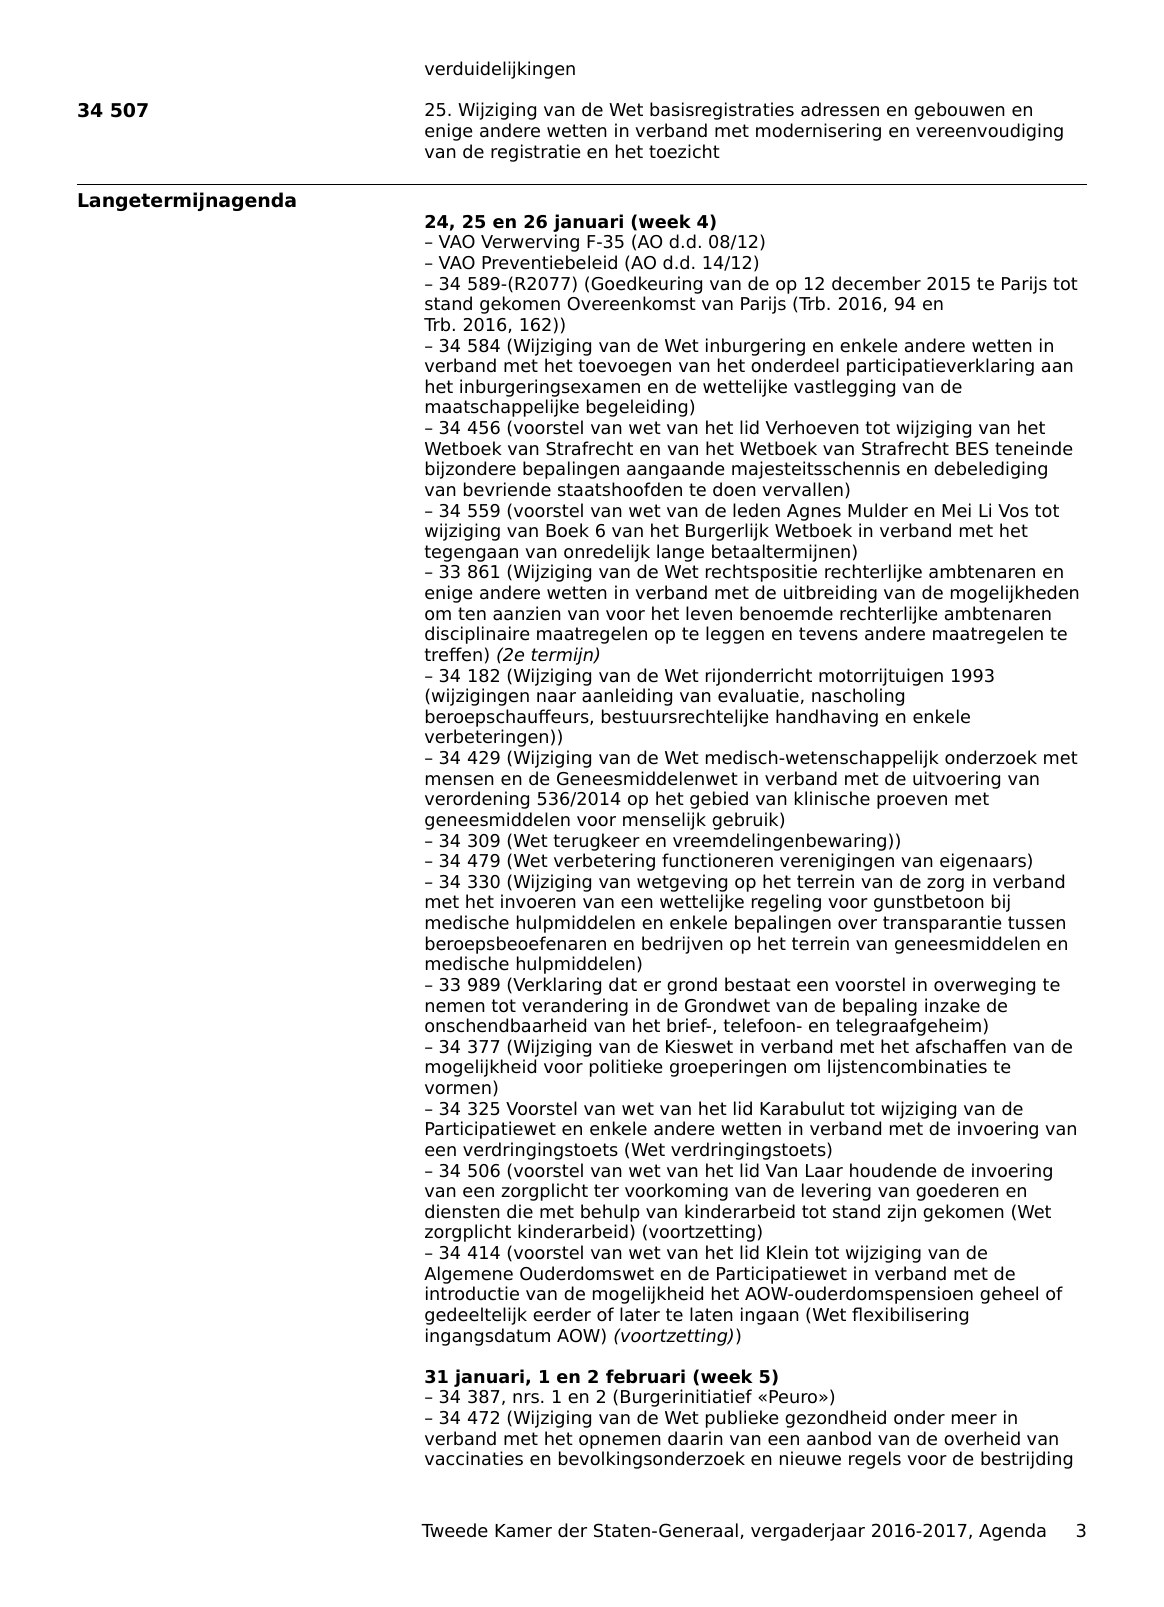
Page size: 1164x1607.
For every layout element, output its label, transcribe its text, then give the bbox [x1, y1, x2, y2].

table_cell – 34 309 (Wet terugkeer en vreemdelingenbewaring)) [418, 831, 1087, 851]
table_cell – 34 472 (Wijziging van de Wet publieke gezondheid onder meer in verband met het opnemen daarin van een aanbod van de overheid van vaccinaties en bevolkingsonderzoek en nieuwe regels voor de bestrijding [418, 1408, 1087, 1470]
table_cell [77, 1243, 401, 1346]
table_header Langetermijnagenda [77, 185, 401, 212]
table_cell [401, 1037, 418, 1099]
table_cell [77, 59, 401, 80]
table_cell [401, 253, 418, 274]
table_cell – 34 429 (Wijziging van de Wet medisch-wetenschappelijk onderzoek met mensen en de Geneesmiddelenwet in verband met de uitvoering van verordening 536/2014 op het gebied van klinische proeven met geneesmiddelen voor menselijk gebruik) [418, 748, 1087, 831]
table_cell [77, 501, 401, 562]
table_cell [401, 59, 418, 80]
table_cell [77, 212, 401, 232]
table_cell – 34 456 (voorstel van wet van het lid Verhoeven tot wijziging van het Wetboek van Strafrecht en van het Wetboek van Strafrecht BES teneinde bijzondere bepalingen aangaande majesteitsschennis en debelediging van bevriende staatshoofden te doen vervallen) [418, 418, 1087, 501]
table_cell [401, 748, 418, 831]
table_cell [401, 80, 418, 100]
table_cell – VAO Preventiebeleid (AO d.d. 14/12) [418, 253, 1087, 274]
table_cell [401, 1346, 418, 1367]
table_cell [401, 418, 418, 501]
table_cell [401, 274, 418, 336]
table_cell – 34 479 (Wet verbetering functioneren verenigingen van eigenaars) [418, 851, 1087, 872]
table_cell [77, 1388, 401, 1408]
table_cell [401, 1367, 418, 1387]
table_cell [77, 563, 401, 666]
table_cell verduidelijkingen [418, 59, 1087, 80]
table_cell – 34 325 Voorstel van wet van het lid Karabulut tot wijziging van de Participatiewet en enkele andere wetten in verband met de invoering van een verdringingstoets (Wet verdringingstoets) [418, 1099, 1087, 1161]
table_cell – 34 589-(R2077) (Goedkeuring van de op 12 december 2015 te Parijs tot stand gekomen Overeenkomst van Parijs (Trb. 2016, 94 en Trb. 2016, 162)) [418, 274, 1087, 336]
table_cell [77, 274, 401, 336]
table_cell 24, 25 en 26 januari (week 4) [418, 212, 1087, 232]
table_cell [401, 501, 418, 562]
table_cell [401, 666, 418, 748]
table_cell – 33 861 (Wijziging van de Wet rechtspositie rechterlijke ambtenaren en enige andere wetten in verband met de uitbreiding van de mogelijkheden om ten aanzien van voor het leven benoemde rechterlijke ambtenaren disciplinaire maatregelen op te leggen en tevens andere maatregelen te treffen) (2e termijn) [418, 563, 1087, 666]
table_cell [77, 851, 401, 872]
table_cell 34 507 [77, 100, 401, 162]
table_cell – 34 182 (Wijziging van de Wet rijonderricht motorrijtuigen 1993 (wijzigingen naar aanleiding van evaluatie, nascholing beroepschauffeurs, bestuursrechtelijke handhaving en enkele verbeteringen)) [418, 666, 1087, 748]
table_cell – 34 559 (voorstel van wet van de leden Agnes Mulder en Mei Li Vos tot wijziging van Boek 6 van het Burgerlijk Wetboek in verband met het tegengaan van onredelijk lange betaaltermijnen) [418, 501, 1087, 562]
table_cell [77, 872, 401, 975]
table_cell [401, 233, 418, 253]
table_cell [77, 233, 401, 253]
table_cell [401, 1161, 418, 1243]
table_cell [401, 1243, 418, 1346]
table_header [401, 185, 418, 212]
table_cell [77, 1367, 401, 1387]
table_cell [401, 563, 418, 666]
table_cell [77, 666, 401, 748]
table_cell [401, 1408, 418, 1470]
table_cell [77, 748, 401, 831]
table_cell [401, 212, 418, 232]
table_header [418, 185, 1087, 212]
table_cell – VAO Verwerving F-35 (AO d.d. 08/12) [418, 233, 1087, 253]
table_cell [401, 1099, 418, 1161]
table_cell [418, 80, 1087, 100]
table_cell – 34 387, nrs. 1 en 2 (Burgerinitiatief «Peuro») [418, 1388, 1087, 1408]
table_cell [77, 1099, 401, 1161]
table_cell [401, 336, 418, 418]
table_cell [418, 1346, 1087, 1367]
table_cell [401, 975, 418, 1037]
table_cell [401, 100, 418, 162]
table_cell [401, 831, 418, 851]
table_cell – 34 377 (Wijziging van de Kieswet in verband met het afschaffen van de mogelijkheid voor politieke groeperingen om lijstencombinaties te vormen) [418, 1037, 1087, 1099]
table_cell – 34 414 (voorstel van wet van het lid Klein tot wijziging van de Algemene Ouderdomswet en de Participatiewet in verband met de introductie van de mogelijkheid het AOW-ouderdomspensioen geheel of gedeeltelijk eerder of later te laten ingaan (Wet flexibilisering ingangsdatum AOW) (voortzetting)) [418, 1243, 1087, 1346]
table_cell 25. Wijziging van de Wet basisregistraties adressen en gebouwen en enige andere wetten in verband met modernisering en vereenvoudiging van de registratie en het toezicht [418, 100, 1087, 162]
table_cell [401, 1388, 418, 1408]
table_cell [77, 831, 401, 851]
table_cell [401, 872, 418, 975]
table_cell [77, 1346, 401, 1367]
table_cell – 34 584 (Wijziging van de Wet inburgering en enkele andere wetten in verband met het toevoegen van het onderdeel participatieverklaring aan het inburgeringsexamen en de wettelijke vastlegging van de maatschappelijke begeleiding) [418, 336, 1087, 418]
table_cell – 34 330 (Wijziging van wetgeving op het terrein van de zorg in verband met het invoeren van een wettelijke regeling voor gunstbetoon bij medische hulpmiddelen en enkele bepalingen over transparantie tussen beroepsbeoefenaren en bedrijven op het terrein van geneesmiddelen en medische hulpmiddelen) [418, 872, 1087, 975]
table_cell [77, 975, 401, 1037]
table_cell [77, 80, 401, 100]
table_cell [77, 418, 401, 501]
table_cell [77, 1408, 401, 1470]
table_cell 31 januari, 1 en 2 februari (week 5) [418, 1367, 1087, 1387]
table_cell [77, 336, 401, 418]
table_cell – 34 506 (voorstel van wet van het lid Van Laar houdende de invoering van een zorgplicht ter voorkoming van de levering van goederen en diensten die met behulp van kinderarbeid tot stand zijn gekomen (Wet zorgplicht kinderarbeid) (voortzetting) [418, 1161, 1087, 1243]
table_cell – 33 989 (Verklaring dat er grond bestaat een voorstel in overweging te nemen tot verandering in de Grondwet van de bepaling inzake de onschendbaarheid van het brief-, telefoon- en telegraafgeheim) [418, 975, 1087, 1037]
table_cell [77, 1037, 401, 1099]
table_cell [77, 1161, 401, 1243]
table_cell [401, 851, 418, 872]
table_cell [77, 253, 401, 274]
